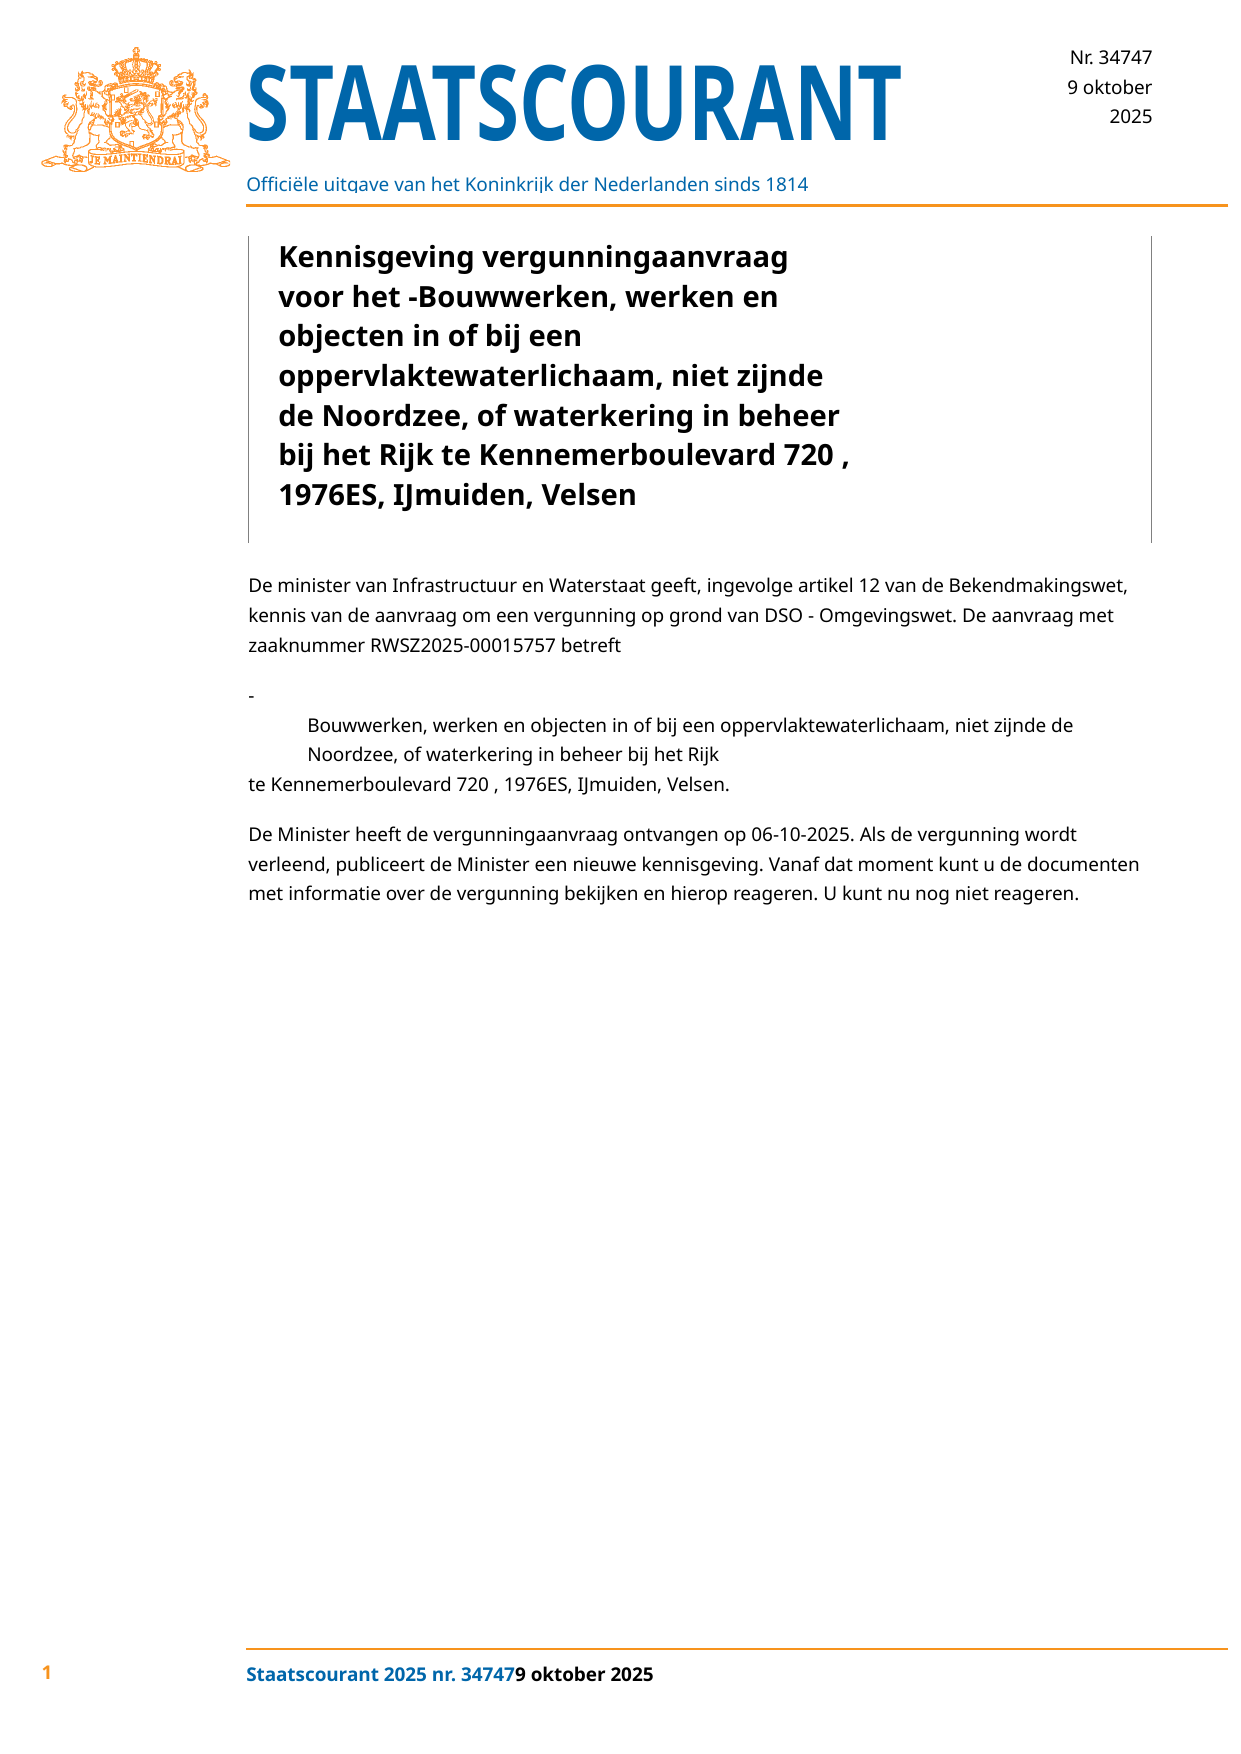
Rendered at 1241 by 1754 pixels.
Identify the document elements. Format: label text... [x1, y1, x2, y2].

picture [912, 236, 1090, 414]
table_header [850, 414, 1151, 543]
picture [41, 47, 231, 172]
table_header Kennisgeving vergunningaanvraag voor het -Bouwwerken, werken en objecten in of bij een oppervlaktewaterlichaam, niet zijnde de Noordzee, of waterkering in beheer bij het Rijk te Kennemerboulevard 720 , 1976ES, IJmuiden, Velsen [249, 236, 850, 543]
list Bouwwerken, werken en objecten in of bij een oppervlaktewaterlichaam, niet zijnde de Noordzee, of waterkering in beheer bij het Rijk [248, 712, 1152, 767]
table_header [850, 236, 912, 413]
text De Minister heeft de vergunningaanvraag ontvangen op 06-10-2025. Als de vergunning wordt verleend, publiceert de Minister een nieuwe kennisgeving. Vanaf dat moment kunt u de documenten met informatie over de vergunning bekijken en hierop reageren. U kunt nu nog niet reageren. [248, 821, 1152, 906]
text te Kennemerboulevard 720 , 1976ES, IJmuiden, Velsen. [248, 771, 1152, 797]
table_header [1090, 236, 1151, 413]
text De minister van Infrastructuur en Waterstaat geeft, ingevolge artikel 12 van de Bekendmakingswet, kennis van de aanvraag om een vergunning op grond van DSO - Omgevingswet. De aanvraag met zaaknummer RWSZ2025-00015757 betreft [248, 573, 1152, 658]
